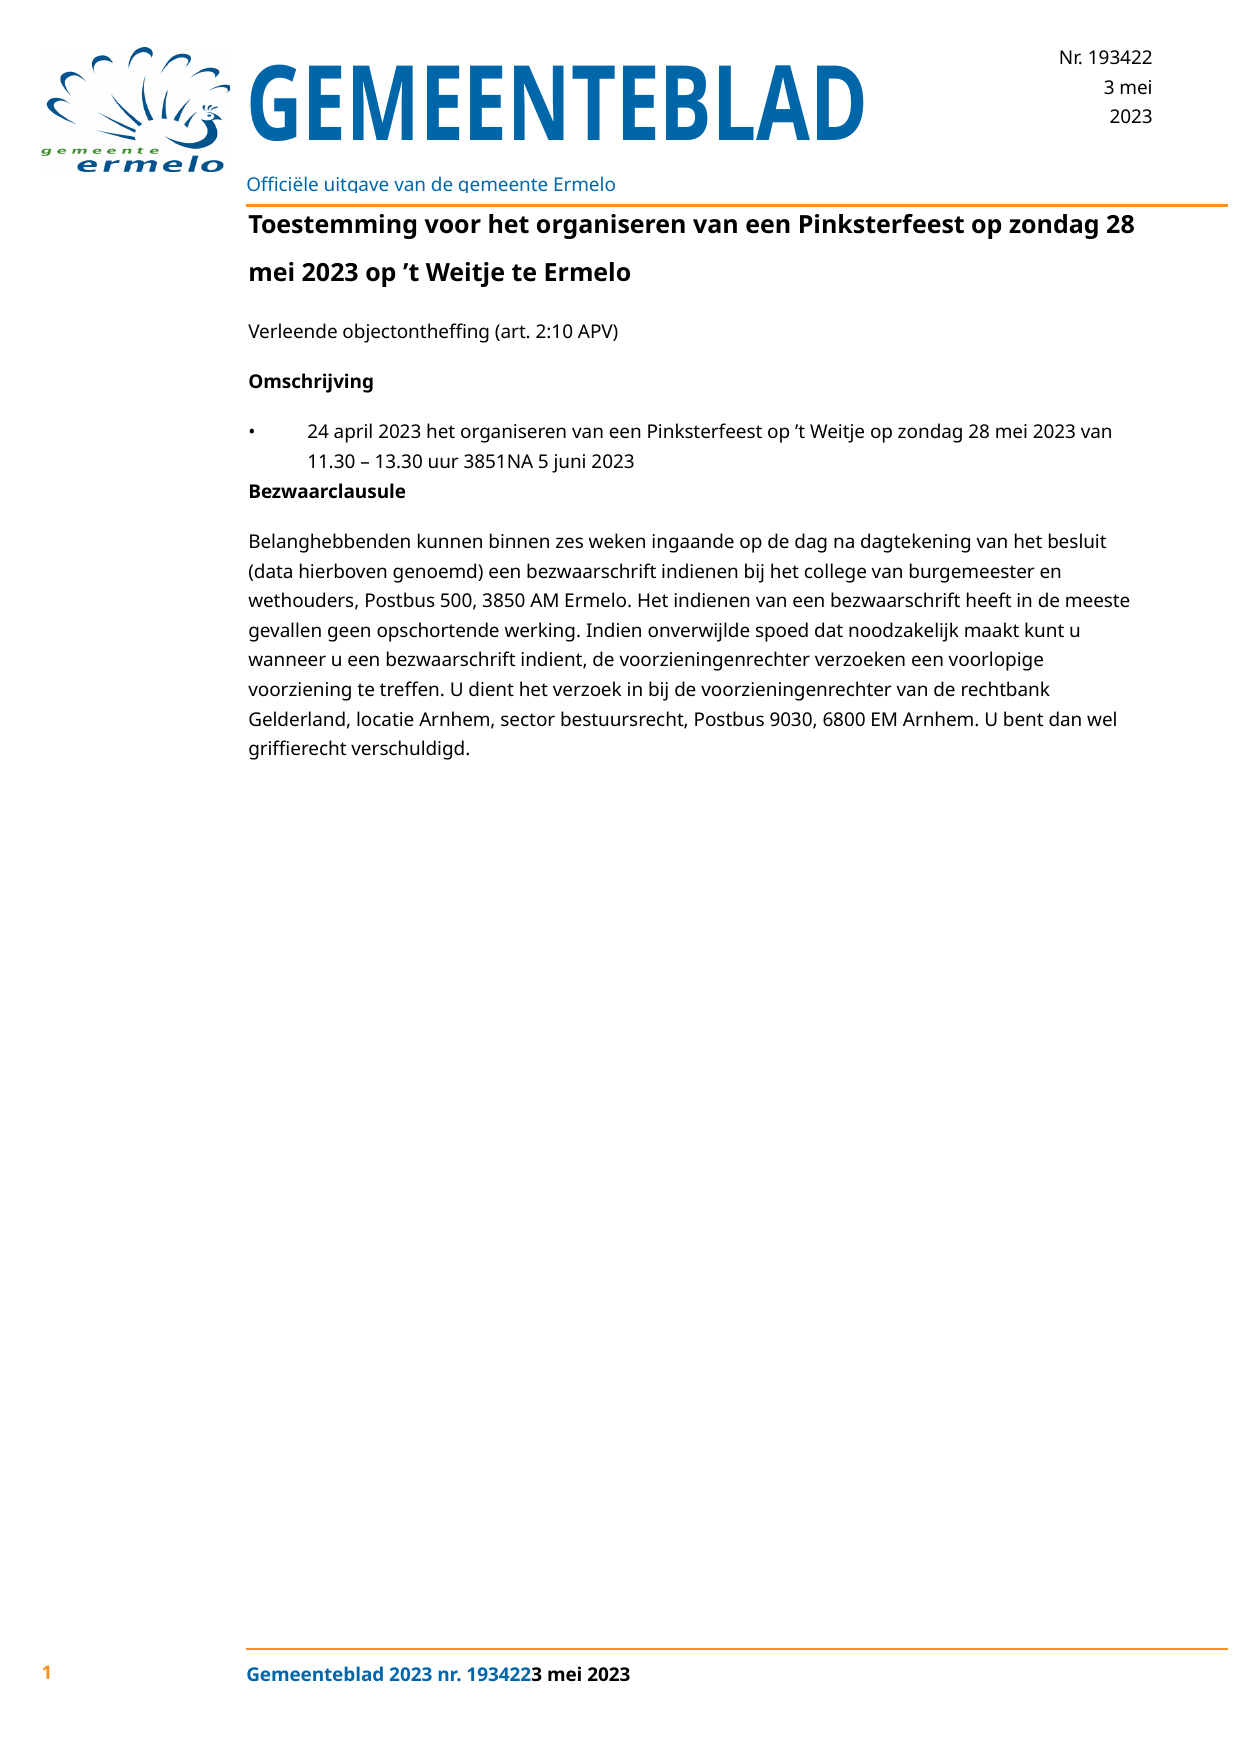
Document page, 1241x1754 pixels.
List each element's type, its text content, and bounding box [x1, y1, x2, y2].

text Verleende objectontheffing (art. 2:10 APV) [248, 318, 1152, 344]
picture [41, 47, 231, 172]
text Omschrijving [248, 368, 1152, 394]
text Belanghebbenden kunnen binnen zes weken ingaande op de dag na dagtekening van het besluit (data hierboven genoemd) een bezwaarschrift indienen bij het college van burgemeester en wethouders, Postbus 500, 3850 AM Ermelo. Het indienen van een bezwaarschrift heeft in de meeste gevallen geen opschortende werking. Indien onverwijlde spoed dat noodzakelijk maakt kunt u wanneer u een bezwaarschrift indient, de voorzieningenrechter verzoeken een voorlopige voorziening te treffen. U dient het verzoek in bij de voorzieningenrechter van de rechtbank Gelderland, locatie Arnhem, sector bestuursrecht, Postbus 9030, 6800 EM Arnhem. U bent dan wel griffierecht verschuldigd. [248, 528, 1152, 761]
list 24 april 2023 het organiseren van een Pinksterfeest op ’t Weitje op zondag 28 mei 2023 van 11.30 – 13.30 uur 3851NA 5 juni 2023 [248, 419, 1152, 474]
text Bezwaarclausule [248, 478, 1152, 504]
text Toestemming voor het organiseren van een Pinksterfeest op zondag 28 mei 2023 op ’t Weitje te Ermelo [248, 207, 1152, 288]
